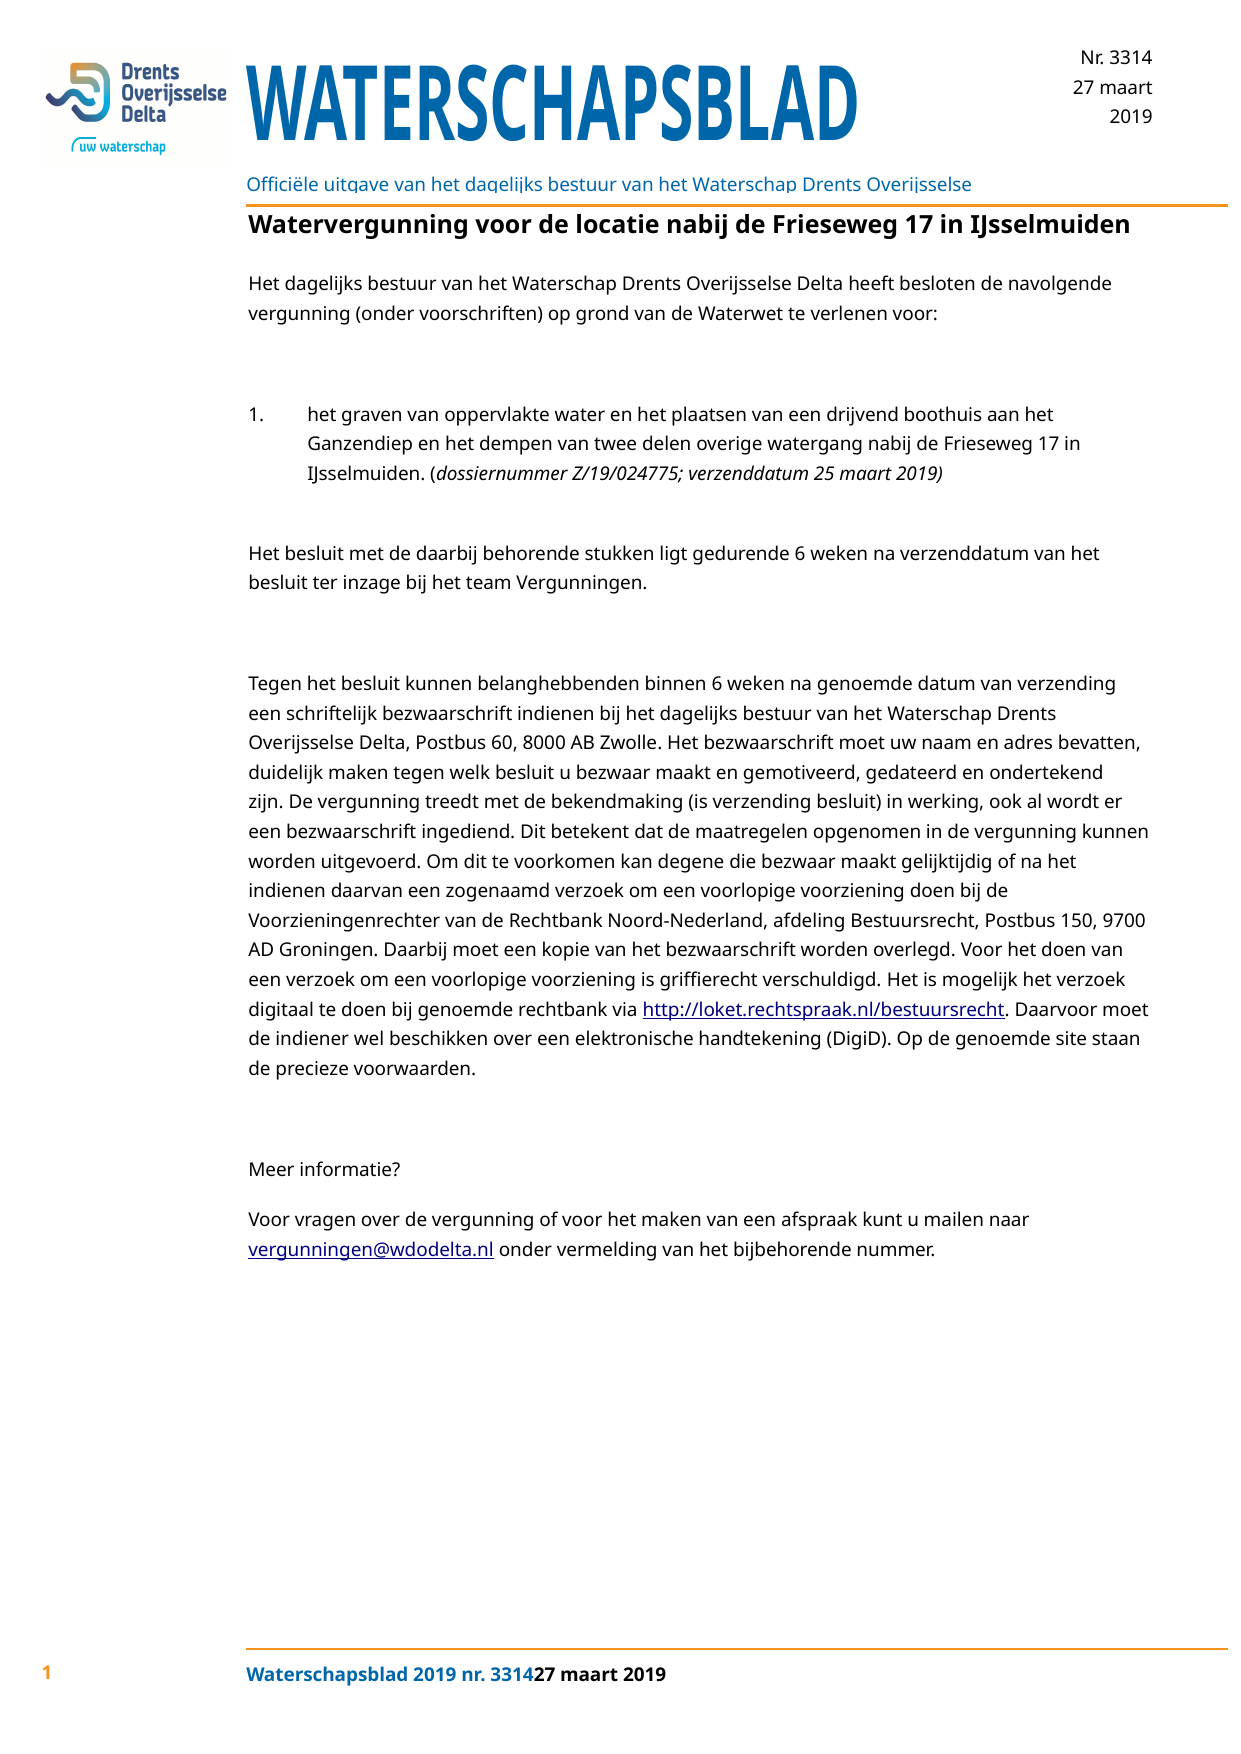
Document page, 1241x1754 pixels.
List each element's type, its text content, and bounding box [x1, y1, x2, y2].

text Het dagelijks bestuur van het Waterschap Drents Overijsselse Delta heeft besloten de navolgende vergunning (onder voorschriften) op grond van de Waterwet te verlenen voor: [248, 270, 1152, 326]
text Voor vragen over de vergunning of voor het maken van een afspraak kunt u mailen naar vergunningen@wdodelta.nl onder vermelding van het bijbehorende nummer. [248, 1206, 1152, 1261]
picture [41, 47, 231, 172]
text Meer informatie? [248, 1156, 1152, 1181]
list het graven van oppervlakte water en het plaatsen van een drijvend boothuis aan het Ganzendiep en het dempen van twee delen overige watergang nabij de Frieseweg 17 in IJsselmuiden. (dossiernummer Z/19/024775; verzenddatum 25 maart 2019) [248, 401, 1152, 486]
text Het besluit met de daarbij behorende stukken ligt gedurende 6 weken na verzenddatum van het besluit ter inzage bij het team Vergunningen. [248, 540, 1152, 595]
text Tegen het besluit kunnen belanghebbenden binnen 6 weken na genoemde datum van verzending een schriftelijk bezwaarschrift indienen bij het dagelijks bestuur van het Waterschap Drents Overijsselse Delta, Postbus 60, 8000 AB Zwolle. Het bezwaarschrift moet uw naam en adres bevatten, duidelijk maken tegen welk besluit u bezwaar maakt en gemotiveerd, gedateerd en ondertekend zijn. De vergunning treedt met de bekendmaking (is verzending besluit) in werking, ook al wordt er een bezwaarschrift ingediend. Dit betekent dat de maatregelen opgenomen in de vergunning kunnen worden uitgevoerd. Om dit te voorkomen kan degene die bezwaar maakt gelijktijdig of na het indienen daarvan een zogenaamd verzoek om een voorlopige voorziening doen bij de Voorzieningenrechter van de Rechtbank Noord-Nederland, afdeling Bestuursrecht, Postbus 150, 9700 AD Groningen. Daarbij moet een kopie van het bezwaarschrift worden overlegd. Voor het doen van een verzoek om een voorlopige voorziening is griffierecht verschuldigd. Het is mogelijk het verzoek digitaal te doen bij genoemde rechtbank via http://loket.rechtspraak.nl/bestuursrecht. Daarvoor moet de indiener wel beschikken over een elektronische handtekening (DigiD). Op de genoemde site staan de precieze voorwaarden. [248, 670, 1152, 1081]
text Watervergunning voor de locatie nabij de Frieseweg 17 in IJsselmuiden [248, 207, 1152, 241]
